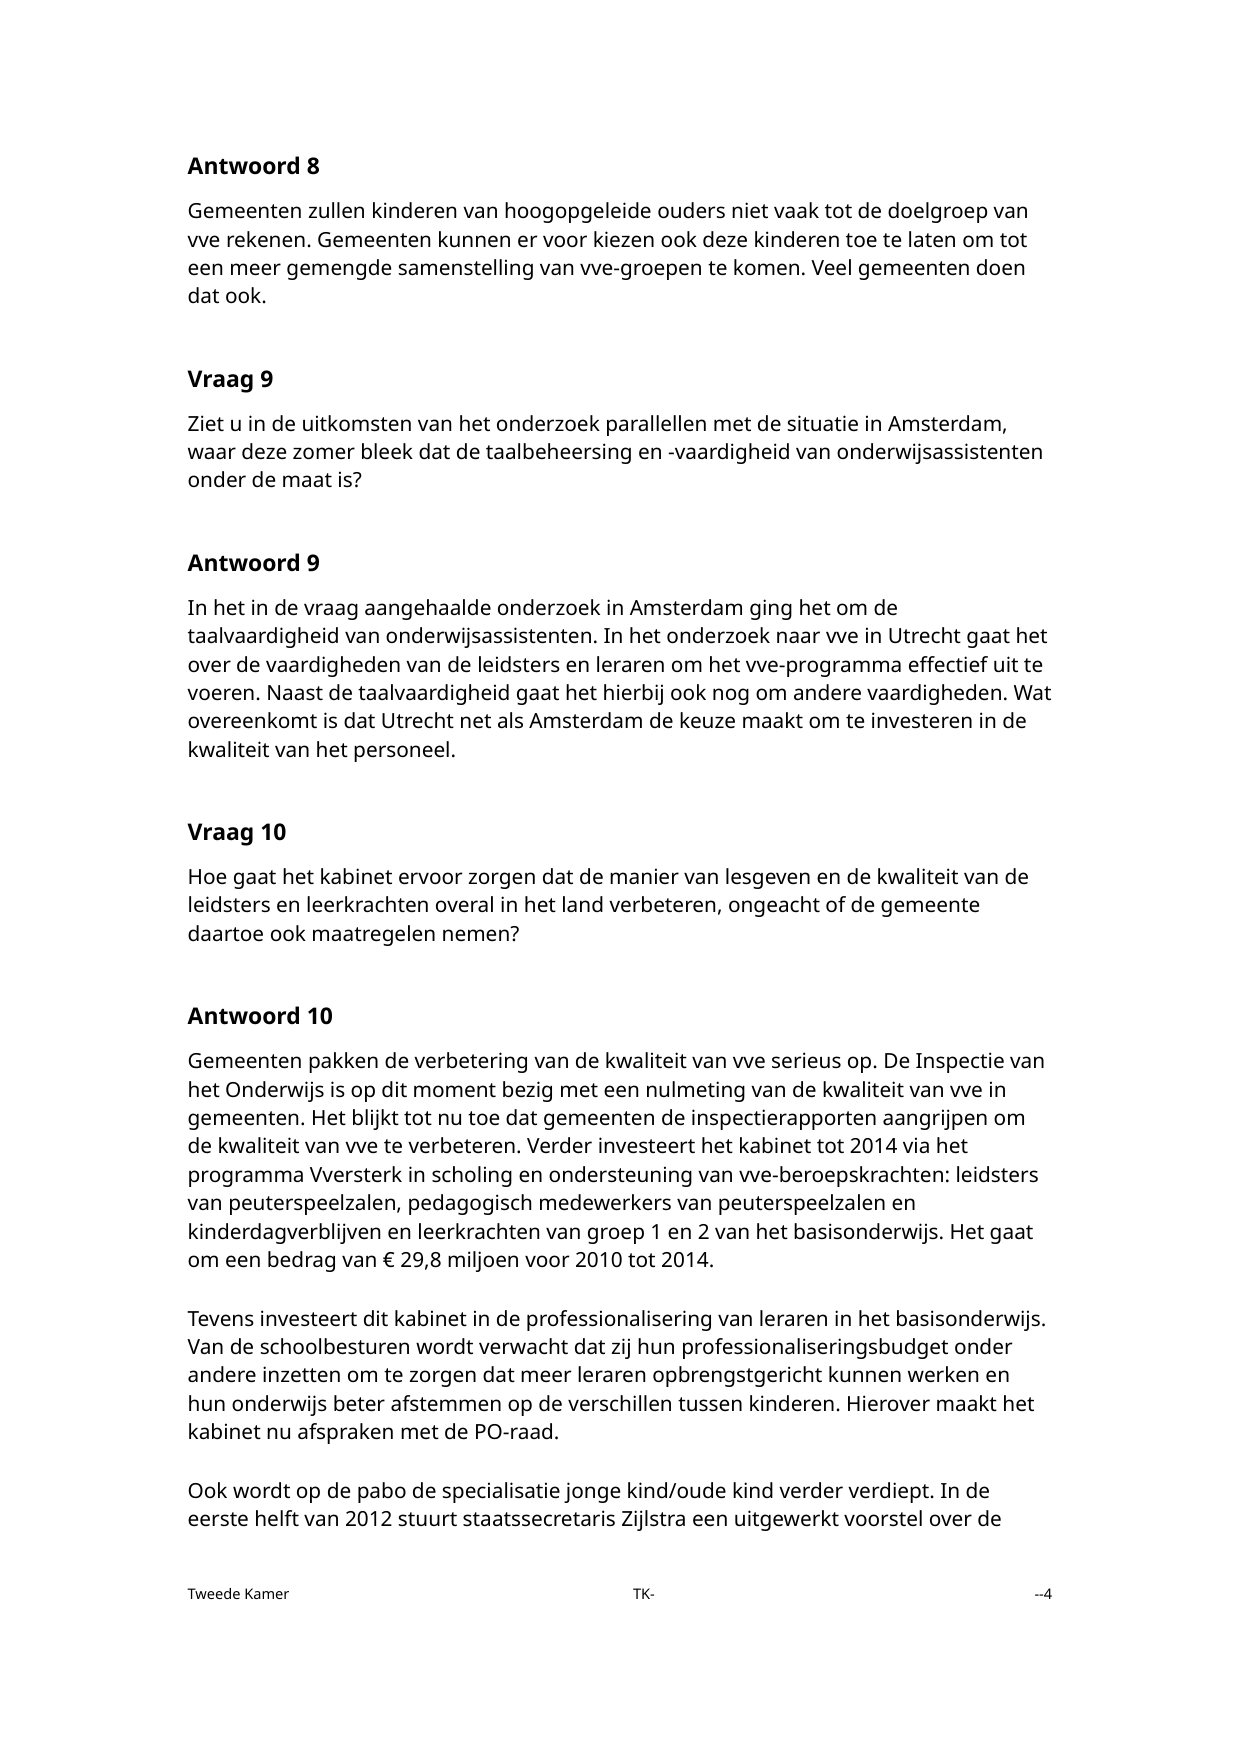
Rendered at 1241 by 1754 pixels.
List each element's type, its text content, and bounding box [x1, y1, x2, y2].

text Gemeenten zullen kinderen van hoogopgeleide ouders niet vaak tot de doelgroep van vve rekenen. Gemeenten kunnen er voor kiezen ook deze kinderen toe te laten om tot een meer gemengde samenstelling van vve-groepen te komen. Veel gemeenten doen dat ook. [187, 196, 1053, 310]
subtitle Vraag 10 [187, 816, 1053, 847]
subtitle Antwoord 10 [187, 1000, 1053, 1031]
subtitle Antwoord 9 [187, 547, 1053, 578]
text Ziet u in de uitkomsten van het onderzoek parallellen met de situatie in Amsterdam, waar deze zomer bleek dat de taalbeheersing en -vaardigheid van onderwijsassistenten onder de maat is? [187, 409, 1053, 494]
subtitle Antwoord 8 [187, 150, 1053, 181]
text Tevens investeert dit kabinet in de professionalisering van leraren in het basisonderwijs. Van de schoolbesturen wordt verwacht dat zij hun professionaliseringsbudget onder andere inzetten om te zorgen dat meer leraren opbrengstgericht kunnen werken en hun onderwijs beter afstemmen op de verschillen tussen kinderen. Hierover maakt het kabinet nu afspraken met de PO-raad. [187, 1304, 1053, 1446]
text Ook wordt op de pabo de specialisatie jonge kind/oude kind verder verdiept. In de eerste helft van 2012 stuurt staatssecretaris Zijlstra een uitgewerkt voorstel over de [187, 1476, 1053, 1533]
text Gemeenten pakken de verbetering van de kwaliteit van vve serieus op. De Inspectie van het Onderwijs is op dit moment bezig met een nulmeting van de kwaliteit van vve in gemeenten. Het blijkt tot nu toe dat gemeenten de inspectierapporten aangrijpen om de kwaliteit van vve te verbeteren. Verder investeert het kabinet tot 2014 via het programma Vversterk in scholing en ondersteuning van vve-beroepskrachten: leidsters van peuterspeelzalen, pedagogisch medewerkers van peuterspeelzalen en kinderdagverblijven en leerkrachten van groep 1 en 2 van het basisonderwijs. Het gaat om een bedrag van € 29,8 miljoen voor 2010 tot 2014. [187, 1046, 1053, 1274]
subtitle Vraag 9 [187, 362, 1053, 394]
text In het in de vraag aangehaalde onderzoek in Amsterdam ging het om de taalvaardigheid van onderwijsassistenten. In het onderzoek naar vve in Utrecht gaat het over de vaardigheden van de leidsters en leraren om het vve-programma effectief uit te voeren. Naast de taalvaardigheid gaat het hierbij ook nog om andere vaardigheden. Wat overeenkomt is dat Utrecht net als Amsterdam de keuze maakt om te investeren in de kwaliteit van het personeel. [187, 593, 1053, 763]
text Hoe gaat het kabinet ervoor zorgen dat de manier van lesgeven en de kwaliteit van de leidsters en leerkrachten overal in het land verbeteren, ongeacht of de gemeente daartoe ook maatregelen nemen? [187, 862, 1053, 947]
